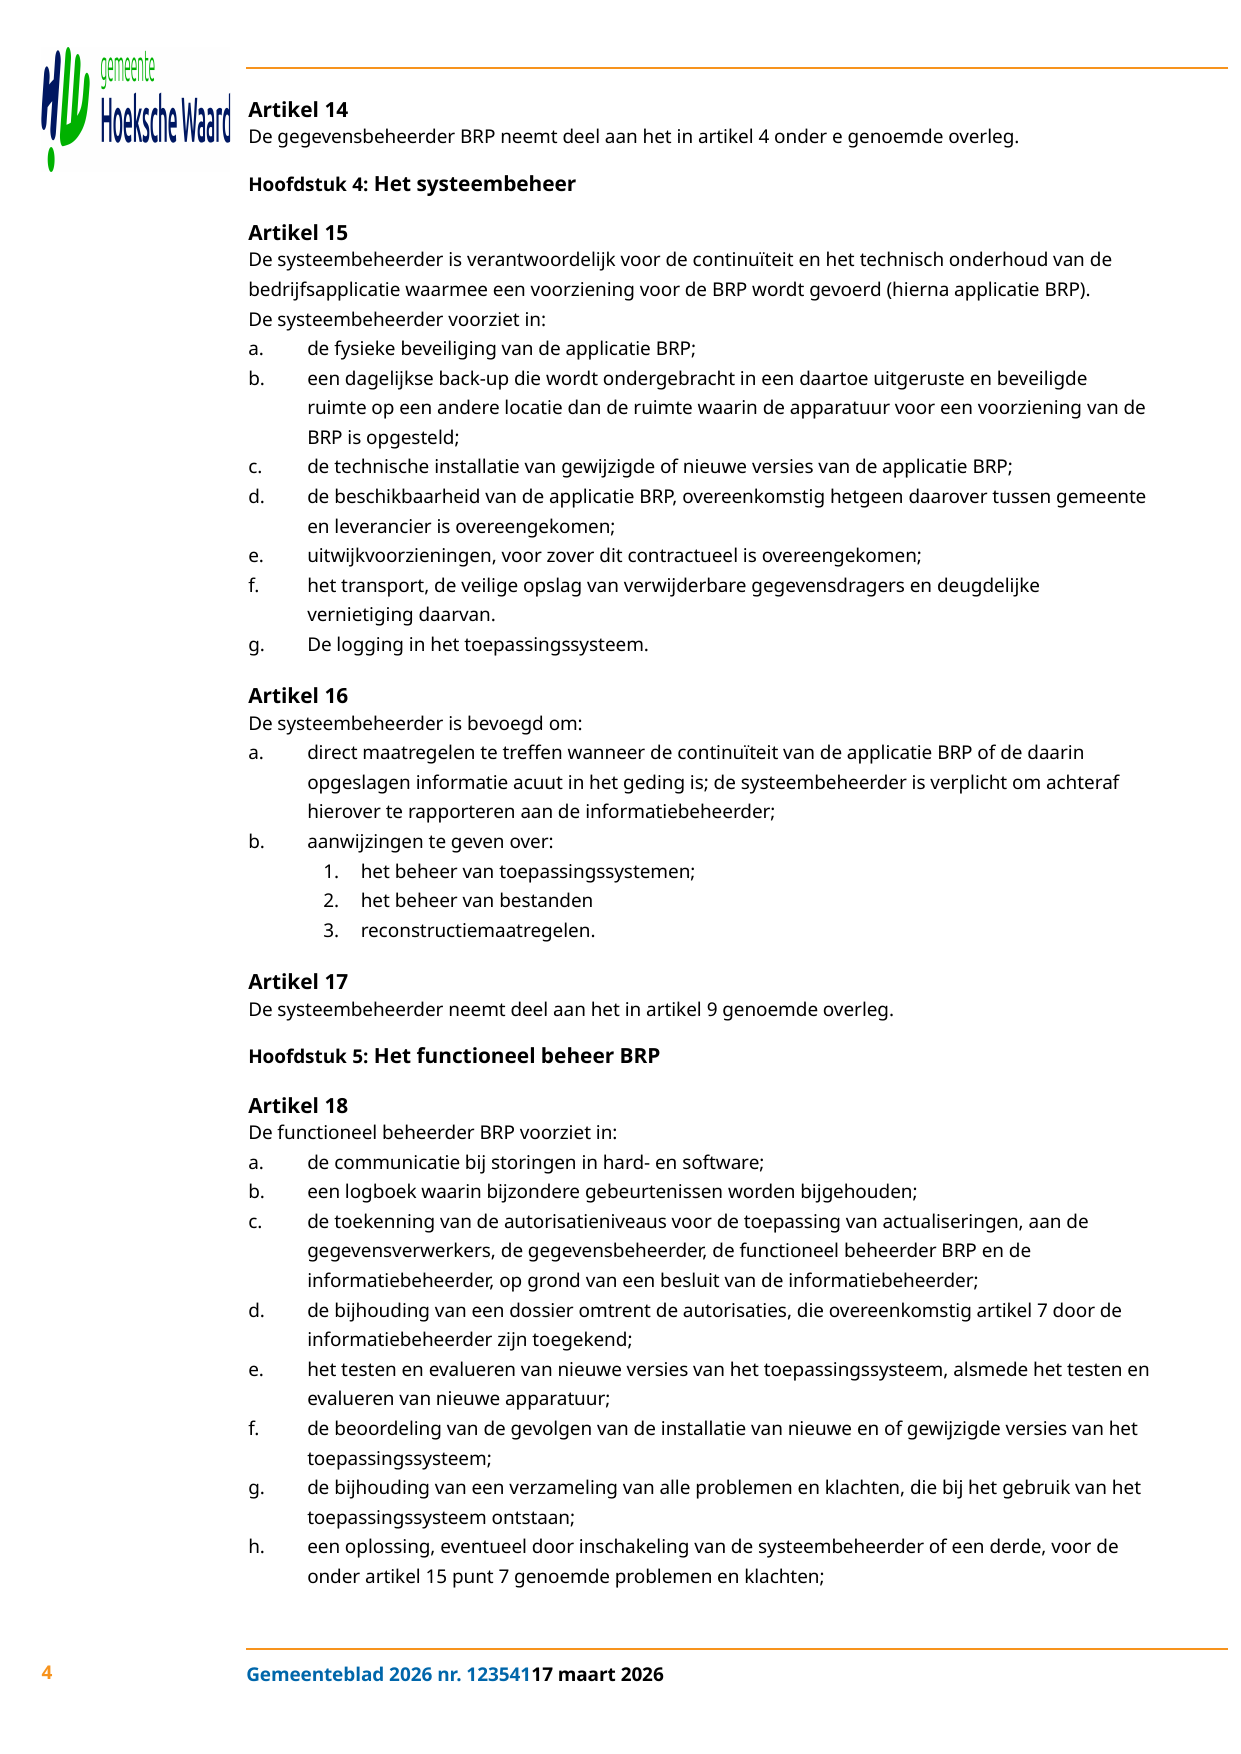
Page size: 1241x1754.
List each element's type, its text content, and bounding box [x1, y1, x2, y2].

list de bijhouding van een verzameling van alle problemen en klachten, die bij het gebruik van het toepassingssysteem ontstaan; [248, 1474, 1152, 1529]
list aanwijzingen te geven over: [248, 828, 1152, 854]
list uitwijkvoorzieningen, voor zover dit contractueel is overeengekomen; [248, 542, 1152, 568]
text Artikel 17 [248, 967, 1152, 996]
list de communicatie bij storingen in hard- en software; [248, 1149, 1152, 1174]
text Artikel 16 [248, 682, 1152, 710]
list een logboek waarin bijzondere gebeurtenissen worden bijgehouden; [248, 1178, 1152, 1204]
list de beoordeling van de gevolgen van de installatie van nieuwe en of gewijzigde versies van het toepassingssysteem; [248, 1415, 1152, 1470]
text Hoofdstuk 4: Het systeembeheer [248, 169, 1152, 197]
text De systeembeheerder is bevoegd om: [248, 710, 1152, 736]
picture [41, 47, 231, 172]
text Artikel 14 [248, 95, 1152, 123]
list de technische installatie van gewijzigde of nieuwe versies van de applicatie BRP; [248, 454, 1152, 479]
list een oplossing, eventueel door inschakeling van de systeembeheerder of een derde, voor de onder artikel 15 punt 7 genoemde problemen en klachten; [248, 1533, 1152, 1589]
text De systeembeheerder voorziet in: [248, 306, 1152, 331]
text De systeembeheerder is verantwoordelijk voor de continuïteit en het technisch onderhoud van de bedrijfsapplicatie waarmee een voorziening voor de BRP wordt gevoerd (hierna applicatie BRP). [248, 247, 1152, 302]
text Artikel 18 [248, 1091, 1152, 1119]
list het transport, de veilige opslag van verwijderbare gegevensdragers en deugdelijke vernietiging daarvan. [248, 572, 1152, 627]
list de fysieke beveiliging van de applicatie BRP; [248, 335, 1152, 361]
list direct maatregelen te treffen wanneer de continuïteit van de applicatie BRP of de daarin opgeslagen informatie acuut in het geding is; de systeembeheerder is verplicht om achteraf hierover te rapporteren aan de informatiebeheerder; [248, 739, 1152, 824]
list de beschikbaarheid van de applicatie BRP, overeenkomstig hetgeen daarover tussen gemeente en leverancier is overeengekomen; [248, 483, 1152, 538]
text De systeembeheerder neemt deel aan het in artikel 9 genoemde overleg. [248, 996, 1152, 1022]
text Hoofdstuk 5: Het functioneel beheer BRP [248, 1042, 1152, 1070]
list de bijhouding van een dossier omtrent de autorisaties, die overeenkomstig artikel 7 door de informatiebeheerder zijn toegekend; [248, 1297, 1152, 1352]
list het beheer van bestanden [323, 887, 1152, 913]
text De functioneel beheerder BRP voorziet in: [248, 1119, 1152, 1145]
text Artikel 15 [248, 218, 1152, 247]
text De gegevensbeheerder BRP neemt deel aan het in artikel 4 onder e genoemde overleg. [248, 123, 1152, 149]
list De logging in het toepassingssysteem. [248, 631, 1152, 657]
list het beheer van toepassingssystemen; [323, 858, 1152, 884]
list reconstructiemaatregelen. [323, 917, 1152, 943]
list de toekenning van de autorisatieniveaus voor de toepassing van actualiseringen, aan de gegevensverwerkers, de gegevensbeheerder, de functioneel beheerder BRP en de informatiebeheerder, op grond van een besluit van de informatiebeheerder; [248, 1208, 1152, 1293]
list het testen en evalueren van nieuwe versies van het toepassingssysteem, alsmede het testen en evalueren van nieuwe apparatuur; [248, 1356, 1152, 1411]
list een dagelijkse back-up die wordt ondergebracht in een daartoe uitgeruste en beveiligde ruimte op een andere locatie dan de ruimte waarin de apparatuur voor een voorziening van de BRP is opgesteld; [248, 365, 1152, 450]
